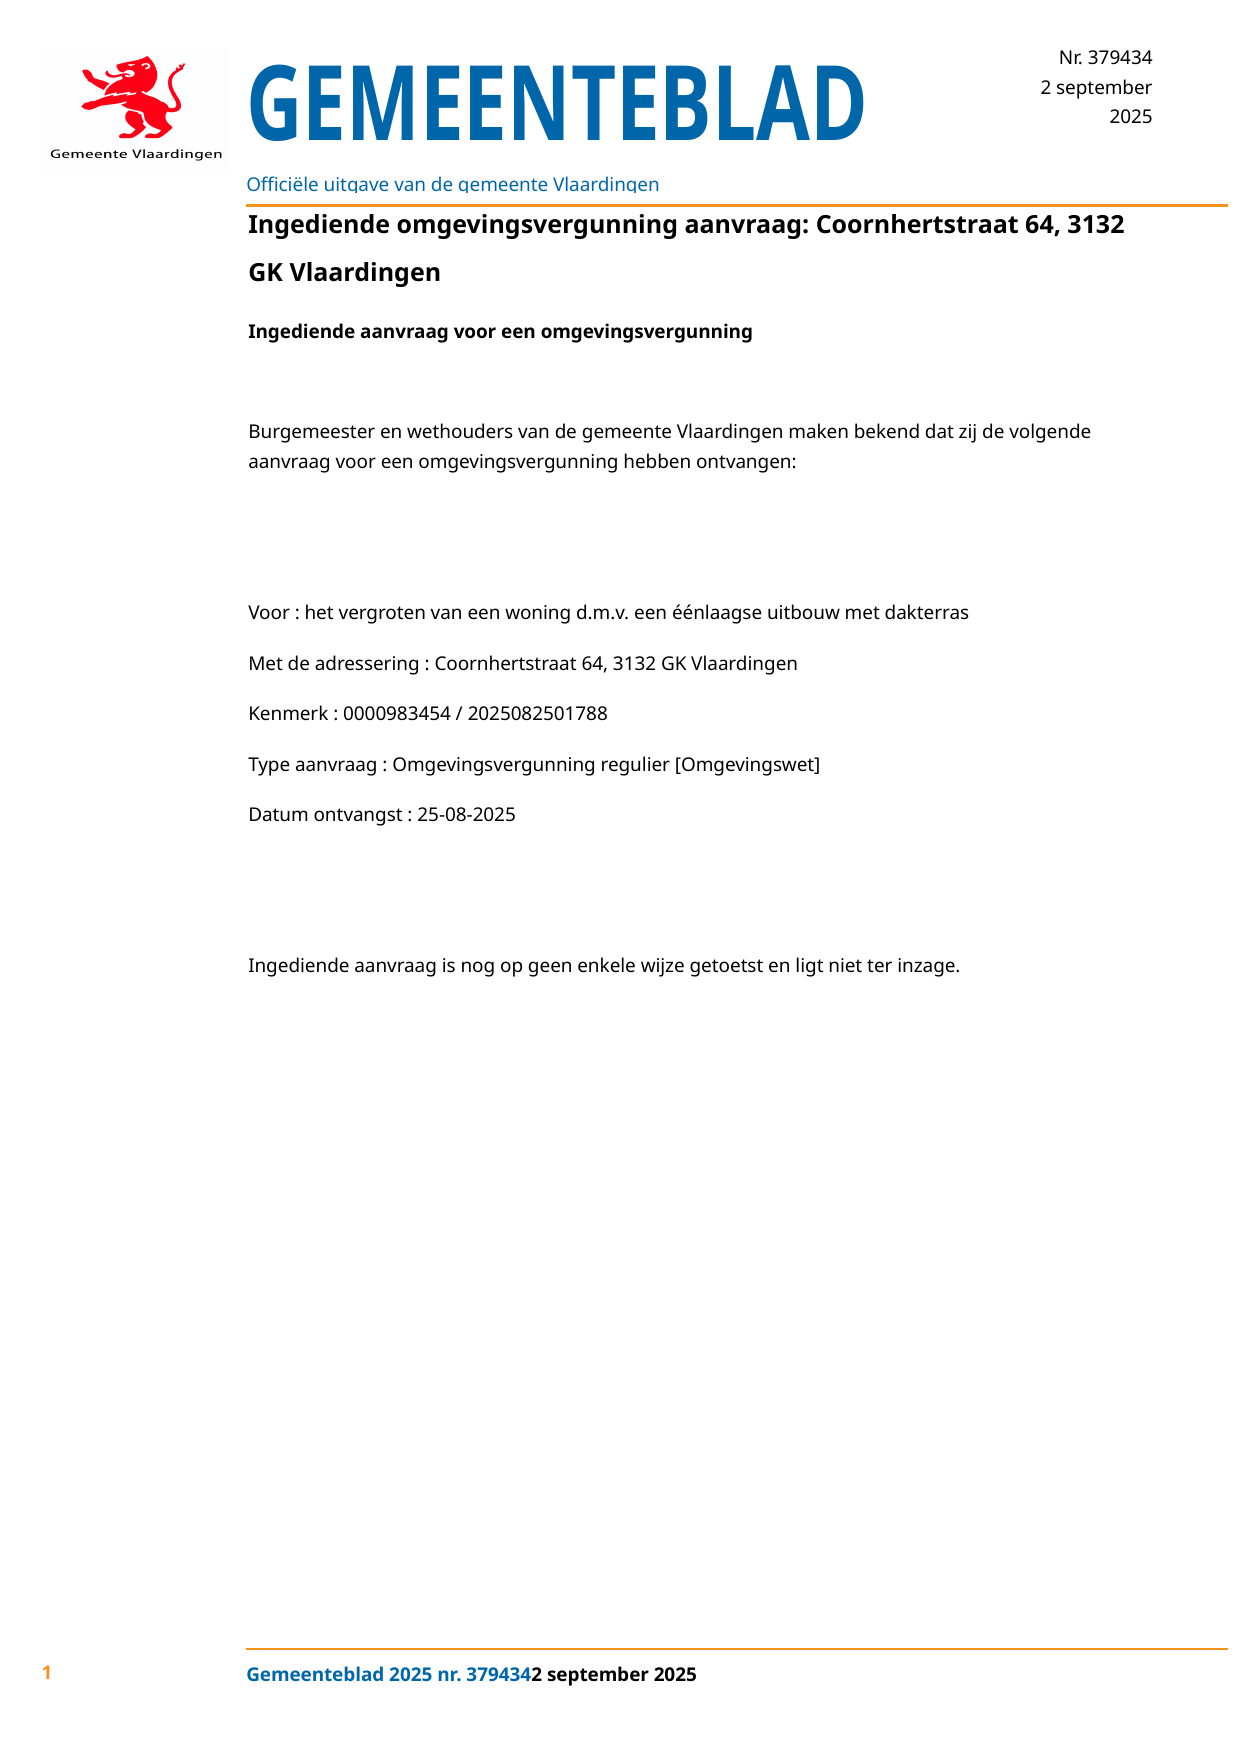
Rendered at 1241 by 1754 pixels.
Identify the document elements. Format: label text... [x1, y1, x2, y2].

text Ingediende aanvraag is nog op geen enkele wijze getoetst en ligt niet ter inzage. [248, 952, 1152, 978]
picture [41, 47, 231, 172]
text Datum ontvangst : 25-08-2025 [248, 801, 1152, 827]
text Ingediende aanvraag voor een omgevingsvergunning [248, 318, 1152, 344]
text Kenmerk : 0000983454 / 2025082501788 [248, 700, 1152, 726]
text Ingediende omgevingsvergunning aanvraag: Coornhertstraat 64, 3132 GK Vlaardingen [248, 207, 1152, 288]
text Burgemeester en wethouders van de gemeente Vlaardingen maken bekend dat zij de volgende aanvraag voor een omgevingsvergunning hebben ontvangen: [248, 419, 1152, 474]
text Voor : het vergroten van een woning d.m.v. een éénlaagse uitbouw met dakterras [248, 599, 1152, 625]
text Met de adressering : Coornhertstraat 64, 3132 GK Vlaardingen [248, 650, 1152, 676]
text Type aanvraag : Omgevingsvergunning regulier [Omgevingswet] [248, 751, 1152, 777]
